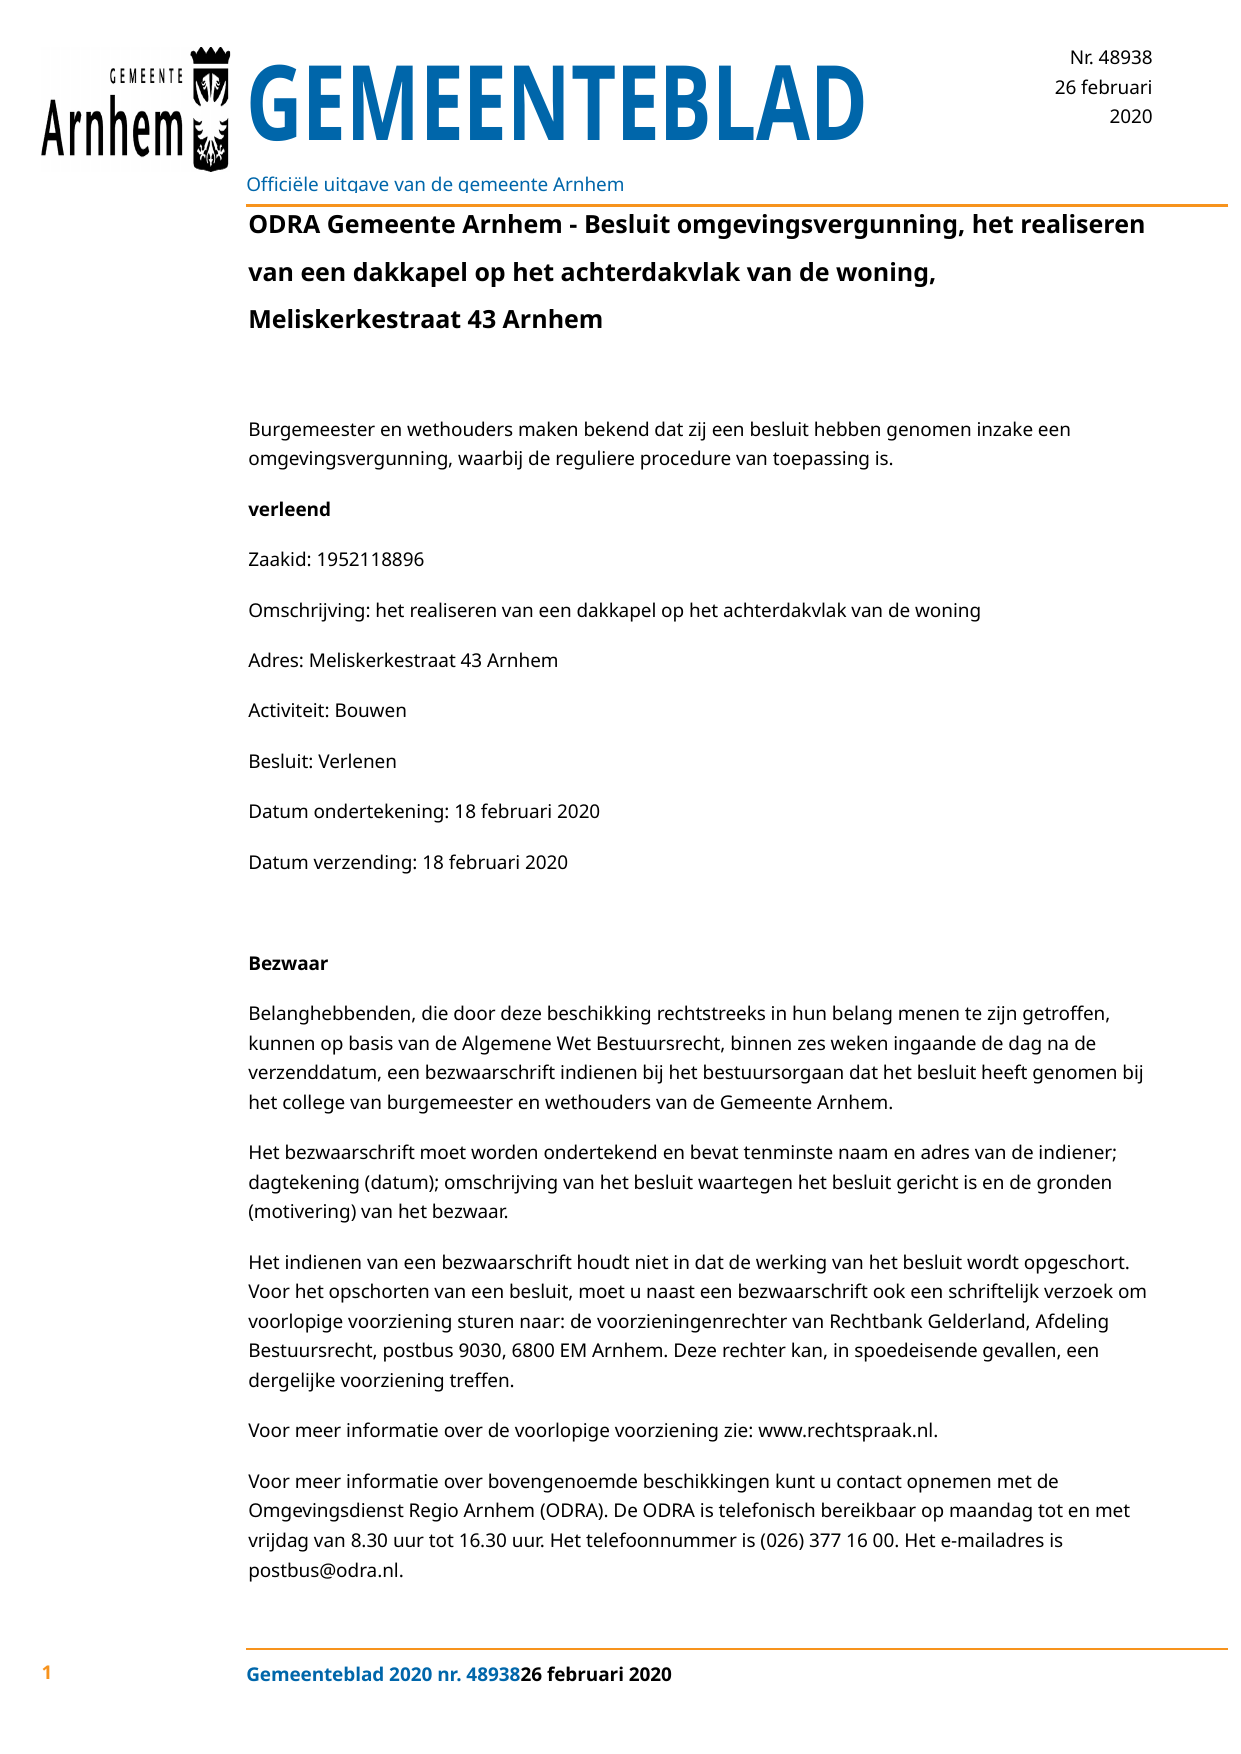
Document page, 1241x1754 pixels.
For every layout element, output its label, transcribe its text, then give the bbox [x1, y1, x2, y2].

text Besluit: Verlenen [248, 748, 1152, 774]
text ODRA Gemeente Arnhem - Besluit omgevingsvergunning, het realiseren van een dakkapel op het achterdakvlak van de woning, Meliskerkestraat 43 Arnhem [248, 207, 1152, 336]
text Burgemeester en wethouders maken bekend dat zij een besluit hebben genomen inzake een omgevingsvergunning, waarbij de reguliere procedure van toepassing is. [248, 416, 1152, 471]
text Datum ondertekening: 18 februari 2020 [248, 798, 1152, 824]
text Adres: Meliskerkestraat 43 Arnhem [248, 647, 1152, 673]
picture [41, 47, 231, 172]
text Belanghebbenden, die door deze beschikking rechtstreeks in hun belang menen te zijn getroffen, kunnen op basis van de Algemene Wet Bestuursrecht, binnen zes weken ingaande de dag na de verzenddatum, een bezwaarschrift indienen bij het bestuursorgaan dat het besluit heeft genomen bij het college van burgemeester en wethouders van de Gemeente Arnhem. [248, 1000, 1152, 1114]
text verleend [248, 496, 1152, 522]
text Activiteit: Bouwen [248, 698, 1152, 723]
text Het bezwaarschrift moet worden ondertekend en bevat tenminste naam en adres van de indiener; dagtekening (datum); omschrijving van het besluit waartegen het besluit gericht is en de gronden (motivering) van het bezwaar. [248, 1139, 1152, 1224]
text Bezwaar [248, 950, 1152, 975]
text Datum verzending: 18 februari 2020 [248, 849, 1152, 874]
text Voor meer informatie over bovengenoemde beschikkingen kunt u contact opnemen met de Omgevingsdienst Regio Arnhem (ODRA). De ODRA is telefonisch bereikbaar op maandag tot en met vrijdag van 8.30 uur tot 16.30 uur. Het telefoonnummer is (026) 377 16 00. Het e-mailadres is postbus@odra.nl. [248, 1468, 1152, 1582]
text Voor meer informatie over de voorlopige voorziening zie: www.rechtspraak.nl. [248, 1418, 1152, 1443]
text Het indienen van een bezwaarschrift houdt niet in dat de werking van het besluit wordt opgeschort. Voor het opschorten van een besluit, moet u naast een bezwaarschrift ook een schriftelijk verzoek om voorlopige voorziening sturen naar: de voorzieningenrechter van Rechtbank Gelderland, Afdeling Bestuursrecht, postbus 9030, 6800 EM Arnhem. Deze rechter kan, in spoedeisende gevallen, een dergelijke voorziening treffen. [248, 1249, 1152, 1393]
text Zaakid: 1952118896 [248, 546, 1152, 572]
text Omschrijving: het realiseren van een dakkapel op het achterdakvlak van de woning [248, 597, 1152, 622]
